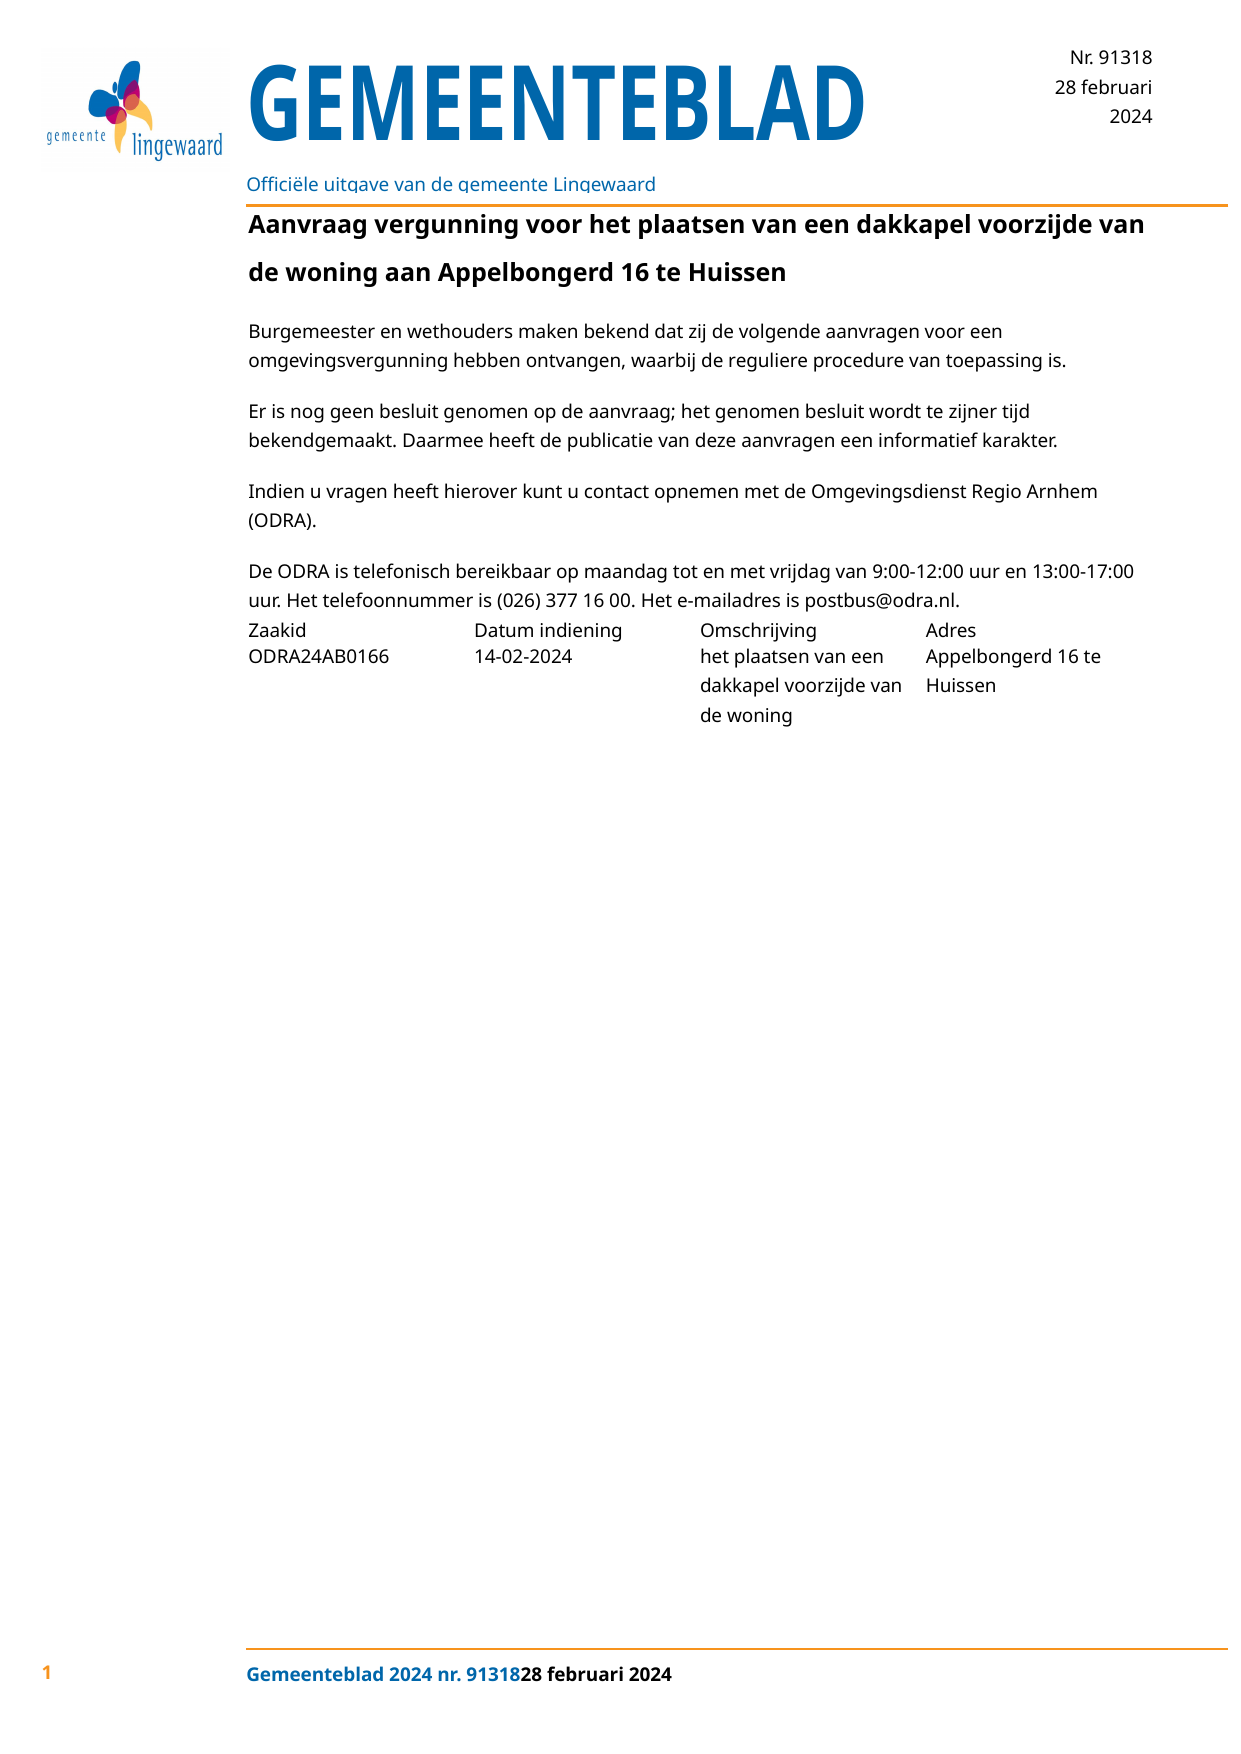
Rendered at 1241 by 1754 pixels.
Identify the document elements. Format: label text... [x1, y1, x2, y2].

table_cell 14-02-2024 [474, 643, 700, 728]
text De ODRA is telefonisch bereikbaar op maandag tot en met vrijdag van 9:00-12:00 uur en 13:00-17:00 uur. Het telefoonnummer is (026) 377 16 00. Het e-mailadres is postbus@odra.nl. [248, 558, 1152, 613]
table_header Datum indiening [474, 617, 700, 643]
text Indien u vragen heeft hierover kunt u contact opnemen met de Omgevingsdienst Regio Arnhem (ODRA). [248, 478, 1152, 533]
text Burgemeester en wethouders maken bekend dat zij de volgende aanvragen voor een omgevingsvergunning hebben ontvangen, waarbij de reguliere procedure van toepassing is. [248, 318, 1152, 373]
table_header Adres [926, 617, 1152, 643]
table_cell ODRA24AB0166 [248, 643, 474, 728]
table_cell Appelbongerd 16 te Huissen [926, 643, 1152, 728]
table_header Omschrijving [700, 617, 926, 643]
table_cell het plaatsen van een dakkapel voorzijde van de woning [700, 643, 926, 728]
text Aanvraag vergunning voor het plaatsen van een dakkapel voorzijde van de woning aan Appelbongerd 16 te Huissen [248, 207, 1152, 288]
picture [41, 47, 231, 172]
table_header Zaakid [248, 617, 474, 643]
text Er is nog geen besluit genomen op de aanvraag; het genomen besluit wordt te zijner tijd bekendgemaakt. Daarmee heeft de publicatie van deze aanvragen een informatief karakter. [248, 398, 1152, 453]
